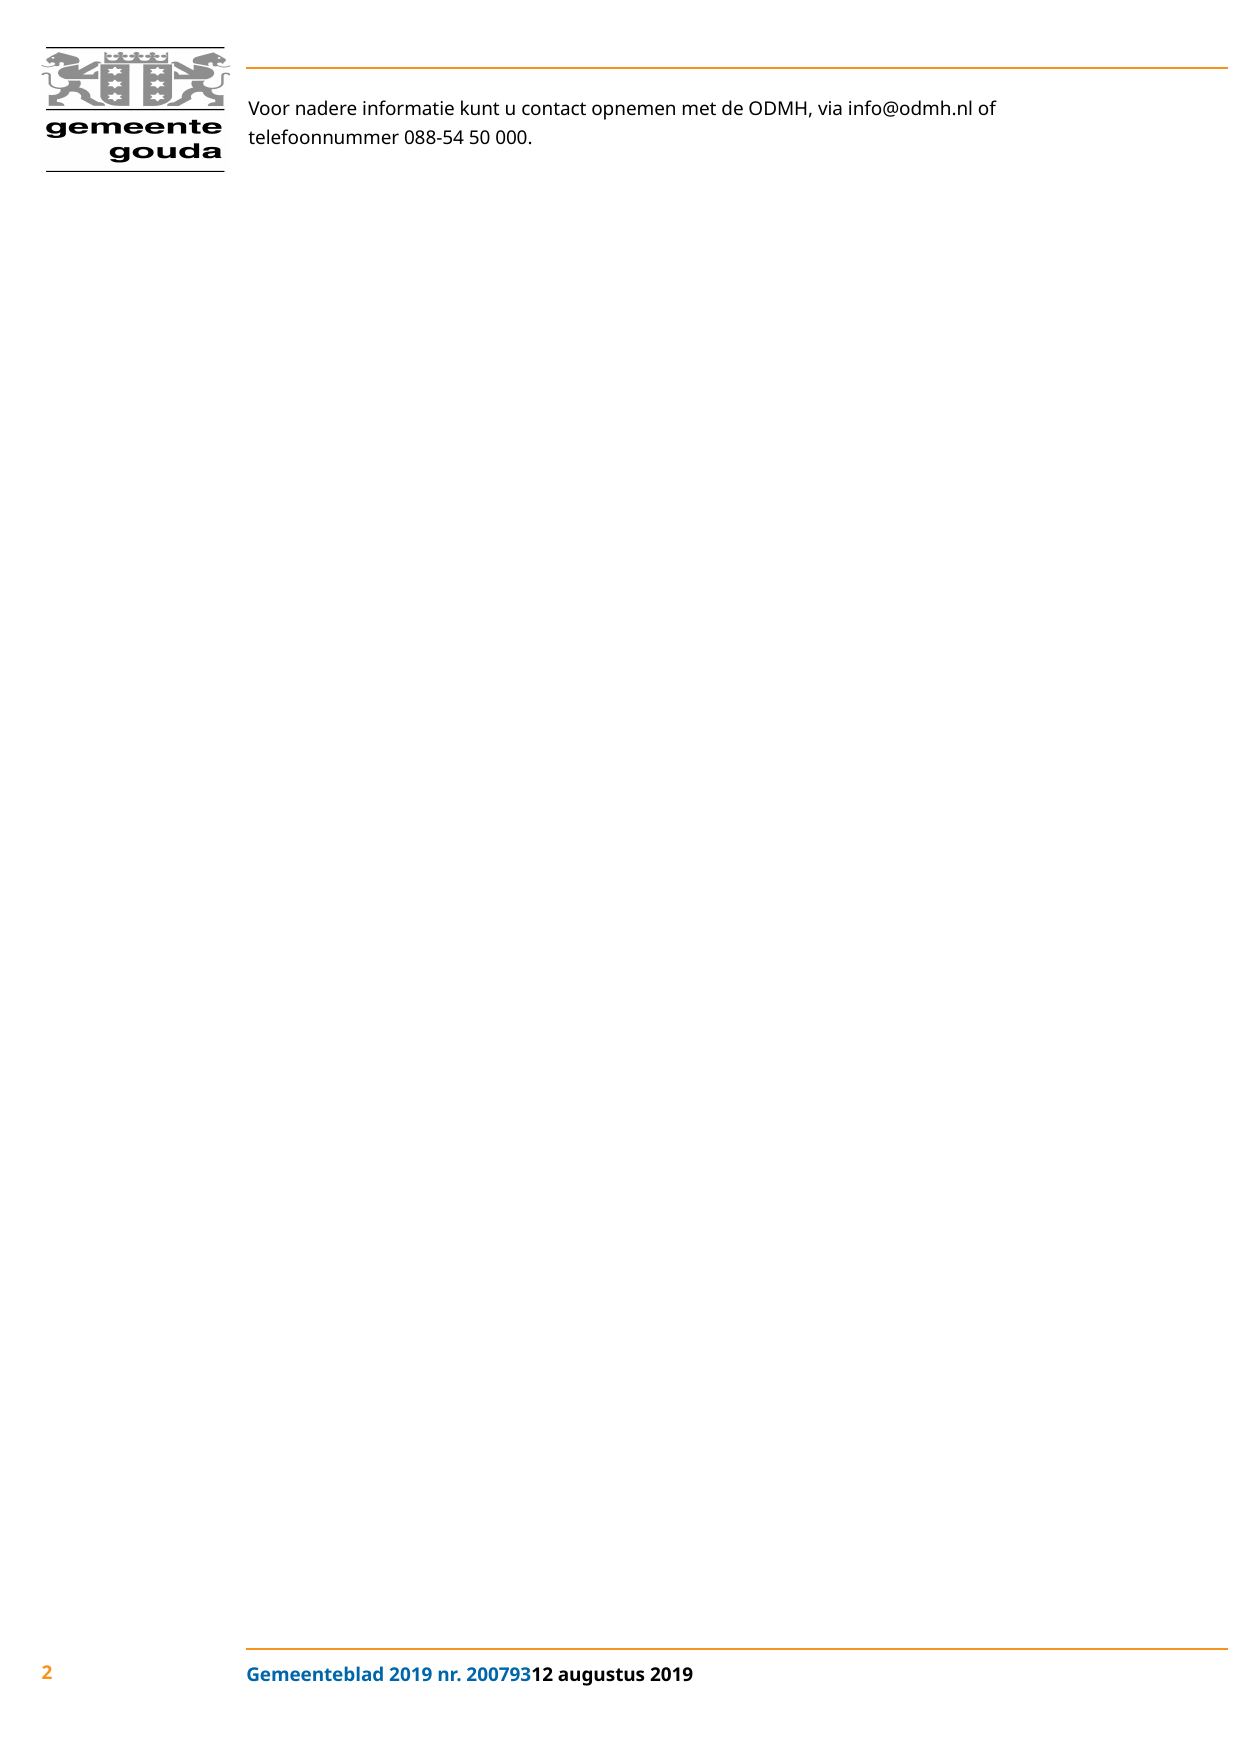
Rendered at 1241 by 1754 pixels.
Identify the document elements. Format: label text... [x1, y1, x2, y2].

picture [41, 47, 231, 172]
text Voor nadere informatie kunt u contact opnemen met de ODMH, via info@odmh.nl of telefoonnummer 088-54 50 000. [248, 95, 1152, 150]
